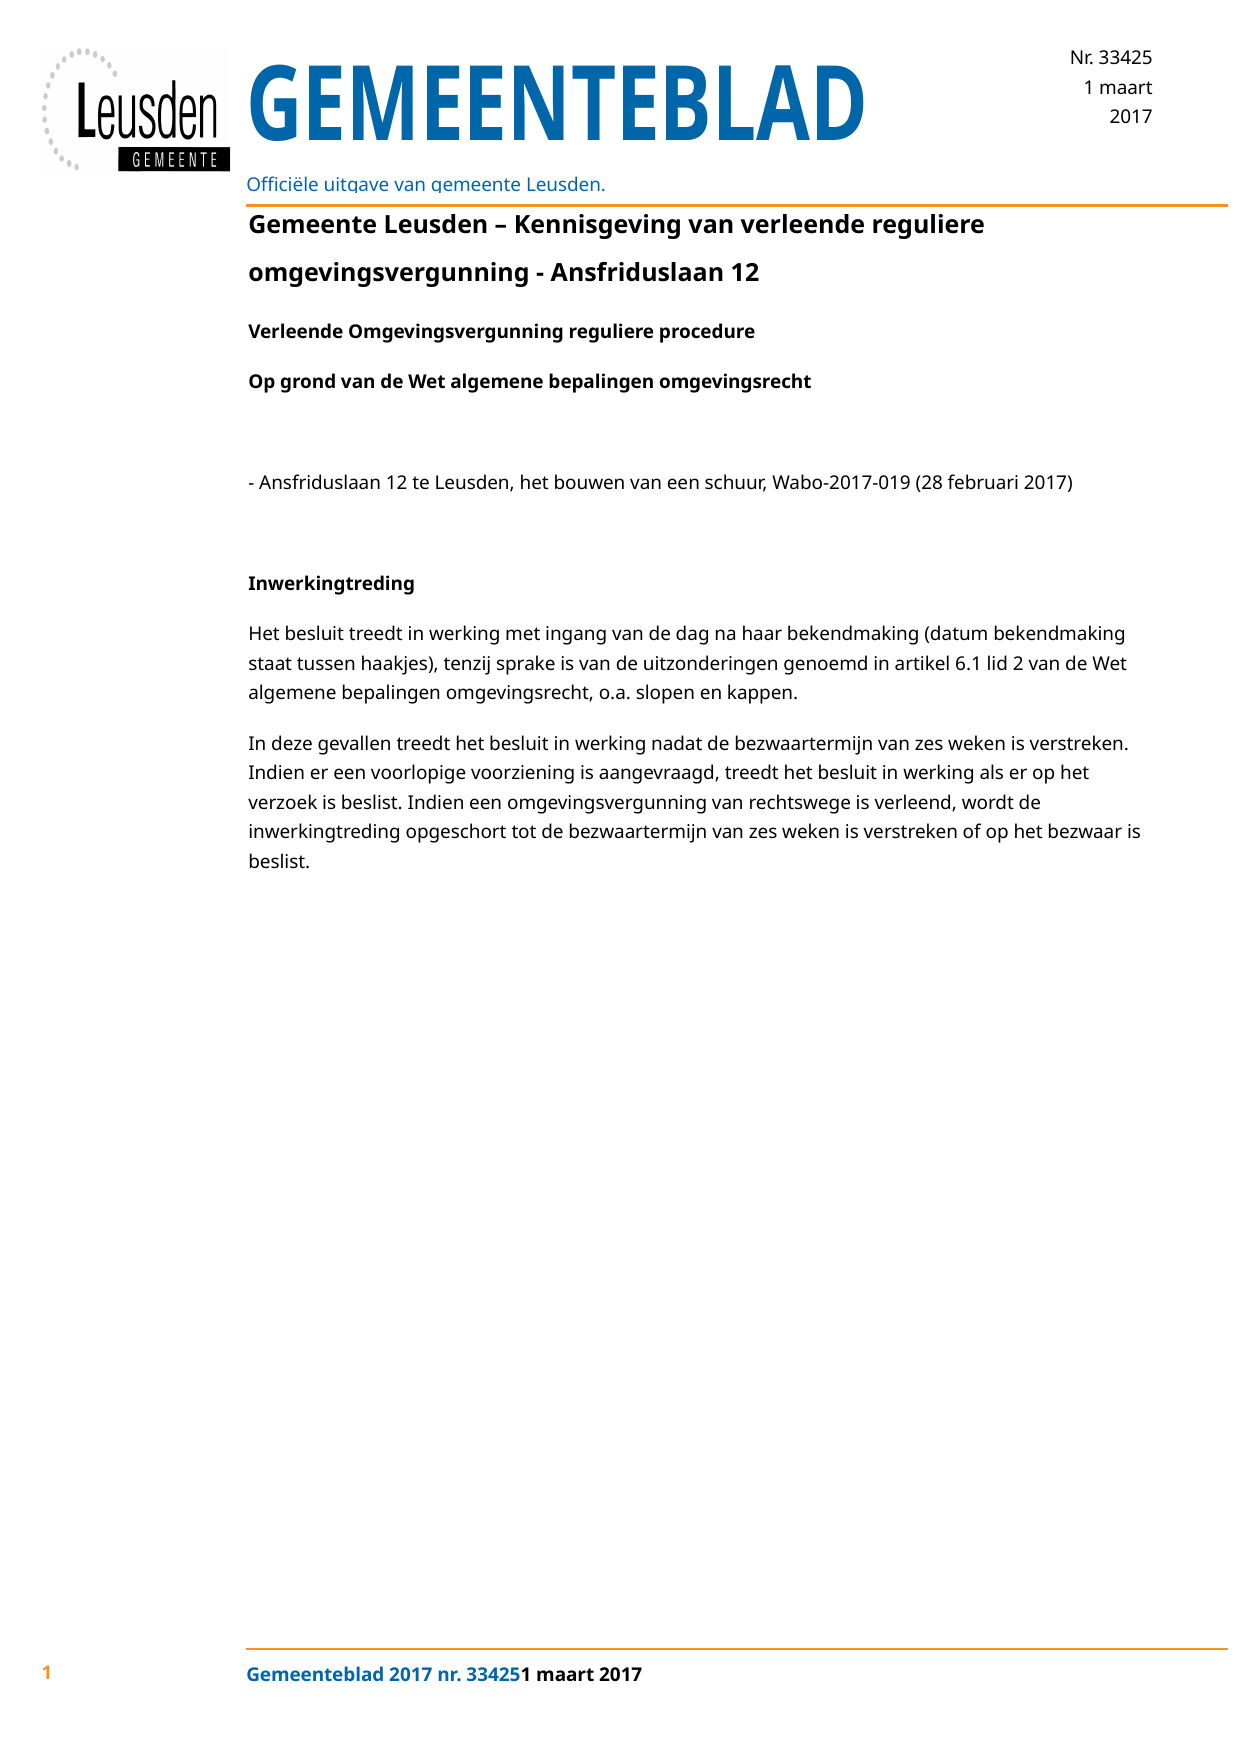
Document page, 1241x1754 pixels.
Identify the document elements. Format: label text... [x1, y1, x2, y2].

text Gemeente Leusden – Kennisgeving van verleende reguliere omgevingsvergunning - Ansfriduslaan 12 [248, 207, 1152, 288]
text Op grond van de Wet algemene bepalingen omgevingsrecht [248, 368, 1152, 394]
text Inwerkingtreding [248, 570, 1152, 596]
text Verleende Omgevingsvergunning reguliere procedure [248, 318, 1152, 344]
text In deze gevallen treedt het besluit in werking nadat de bezwaartermijn van zes weken is verstreken. Indien er een voorlopige voorziening is aangevraagd, treedt het besluit in werking als er op het verzoek is beslist. Indien een omgevingsvergunning van rechtswege is verleend, wordt de inwerkingtreding opgeschort tot de bezwaartermijn van zes weken is verstreken of op het bezwaar is beslist. [248, 730, 1152, 874]
text - Ansfriduslaan 12 te Leusden, het bouwen van een schuur, Wabo-2017-019 (28 februari 2017) [248, 469, 1152, 495]
text Het besluit treedt in werking met ingang van de dag na haar bekendmaking (datum bekendmaking staat tussen haakjes), tenzij sprake is van de uitzonderingen genoemd in artikel 6.1 lid 2 van de Wet algemene bepalingen omgevingsrecht, o.a. slopen en kappen. [248, 620, 1152, 705]
picture [41, 47, 231, 172]
